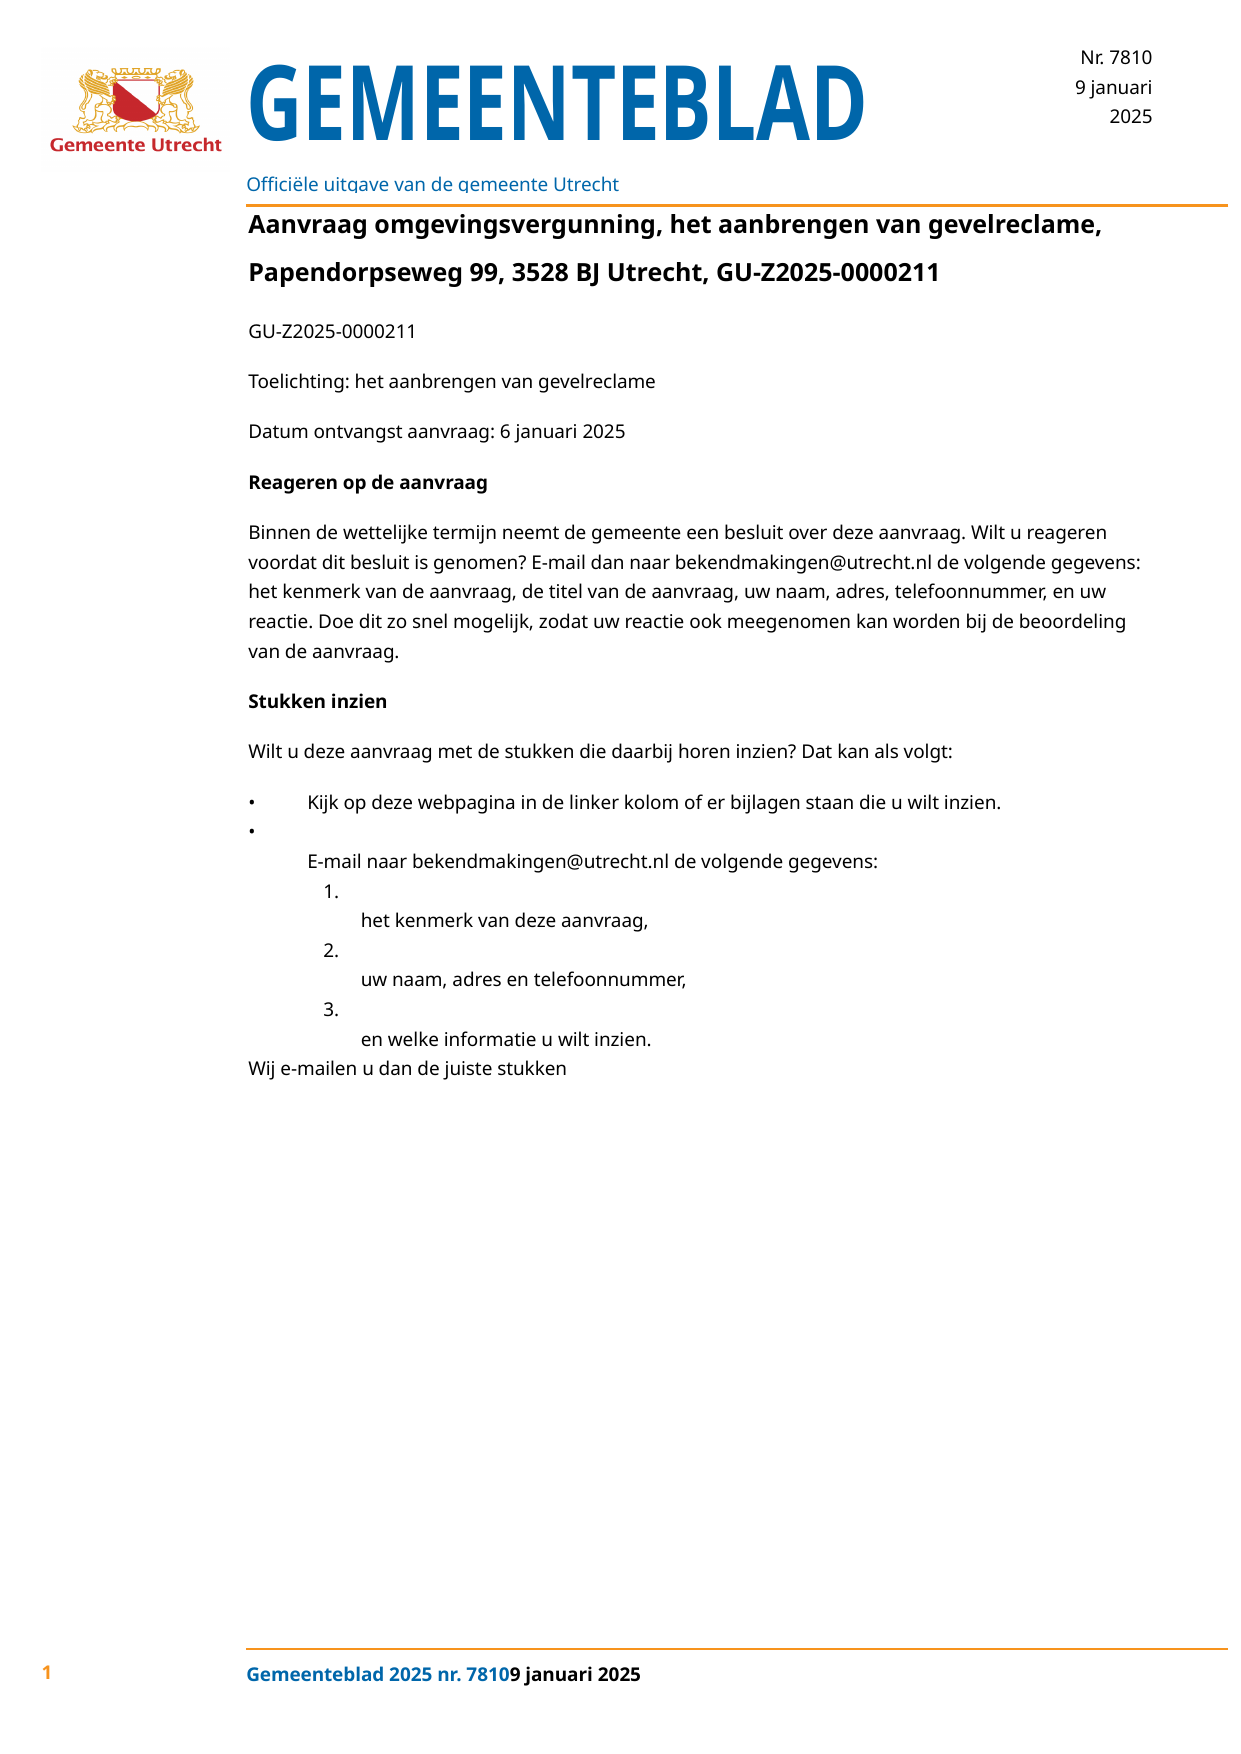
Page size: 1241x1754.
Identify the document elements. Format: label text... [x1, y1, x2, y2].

list en welke informatie u wilt inzien. [323, 1026, 1152, 1052]
list E-mail naar bekendmakingen@utrecht.nl de volgende gegevens: [248, 848, 1152, 874]
picture [41, 47, 231, 172]
list uw naam, adres en telefoonnummer, [323, 967, 1152, 992]
text Wilt u deze aanvraag met de stukken die daarbij horen inzien? Dat kan als volgt: [248, 739, 1152, 764]
list het kenmerk van deze aanvraag, [323, 907, 1152, 933]
text Wij e-mailen u dan de juiste stukken [248, 1055, 1152, 1081]
text Binnen de wettelijke termijn neemt de gemeente een besluit over deze aanvraag. Wilt u reageren voordat dit besluit is genomen? E-mail dan naar bekendmakingen@utrecht.nl de volgende gegevens: het kenmerk van de aanvraag, de titel van de aanvraag, uw naam, adres, telefoonnummer, en uw reactie. Doe dit zo snel mogelijk, zodat uw reactie ook meegenomen kan worden bij de beoordeling van de aanvraag. [248, 519, 1152, 664]
list Kijk op deze webpagina in de linker kolom of er bijlagen staan die u wilt inzien. [248, 789, 1152, 815]
text Toelichting: het aanbrengen van gevelreclame [248, 368, 1152, 394]
text Stukken inzien [248, 688, 1152, 714]
text Reageren op de aanvraag [248, 469, 1152, 495]
text Datum ontvangst aanvraag: 6 januari 2025 [248, 419, 1152, 444]
text Aanvraag omgevingsvergunning, het aanbrengen van gevelreclame, Papendorpseweg 99, 3528 BJ Utrecht, GU-Z2025-0000211 [248, 207, 1152, 288]
text GU-Z2025-0000211 [248, 318, 1152, 344]
